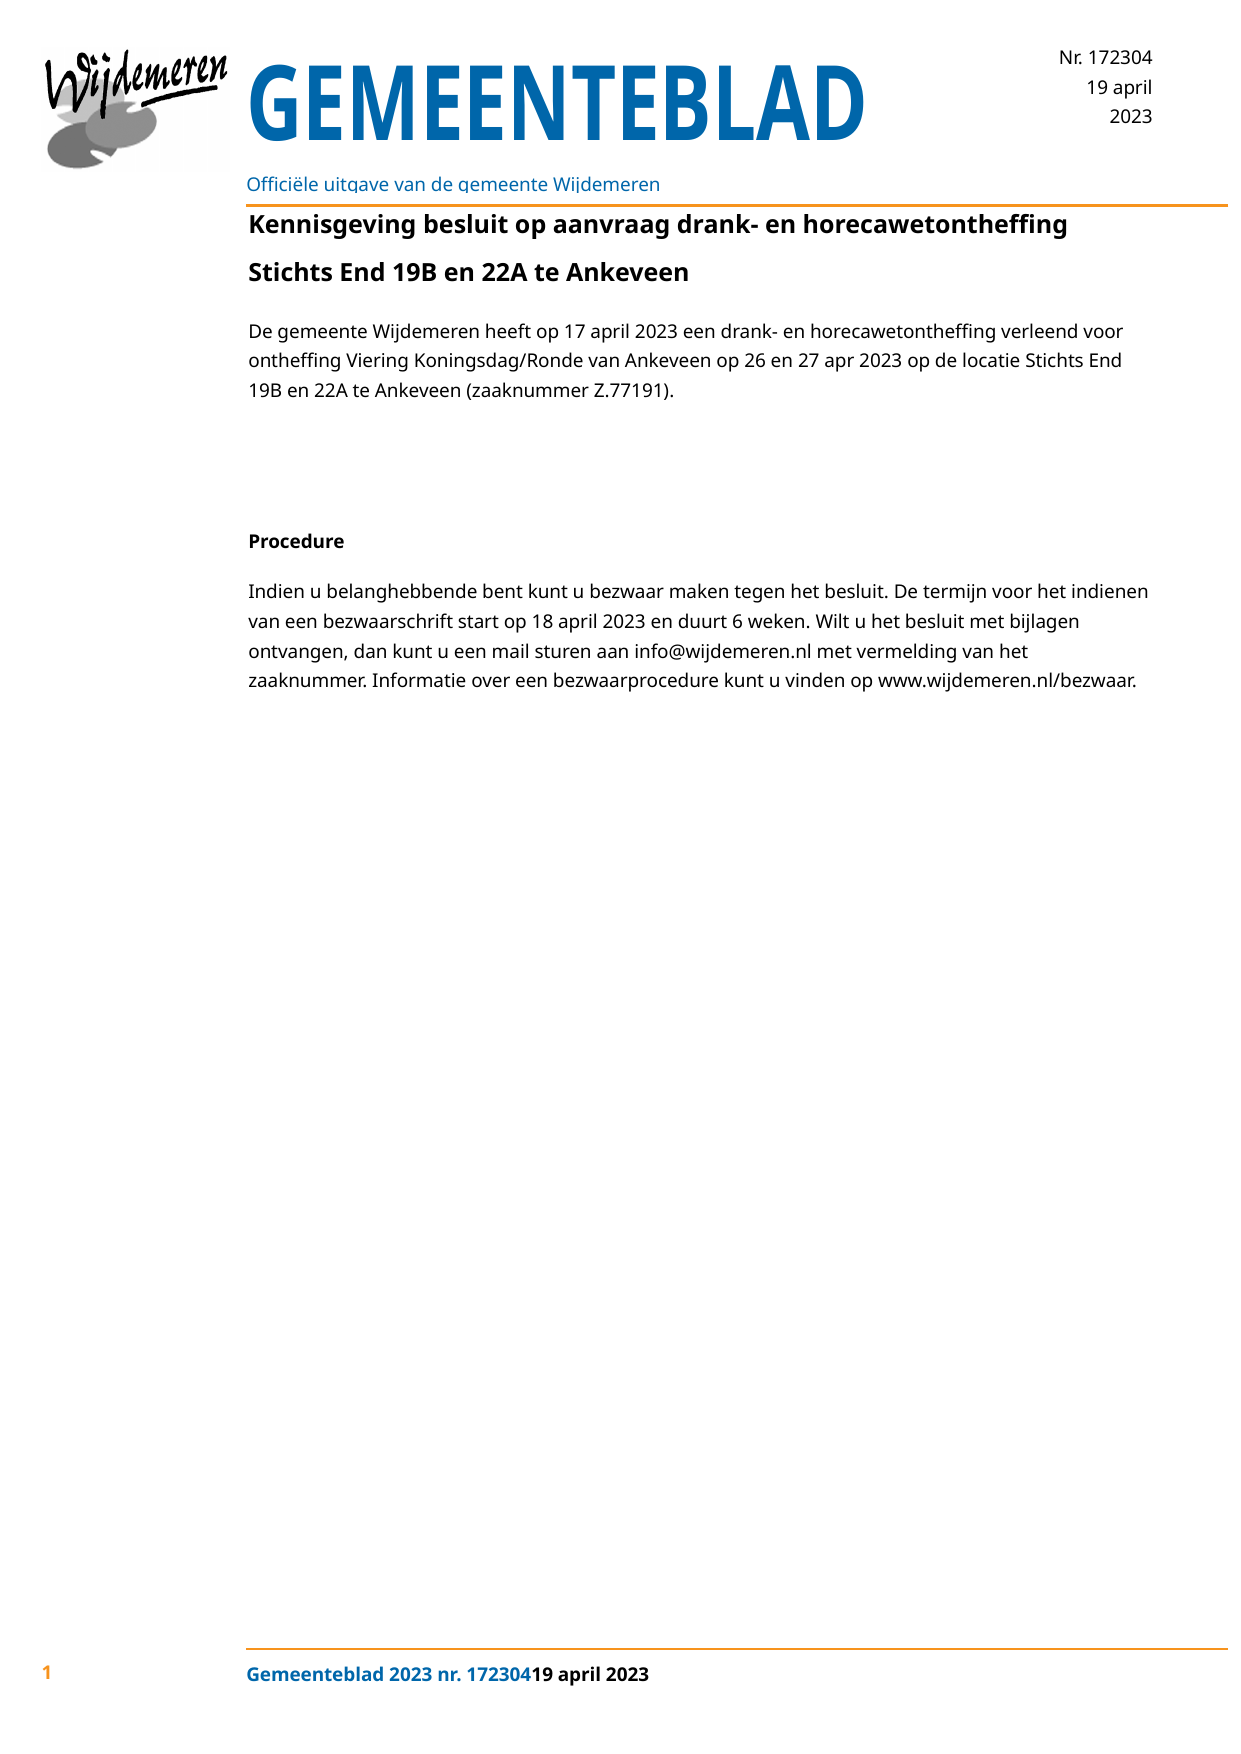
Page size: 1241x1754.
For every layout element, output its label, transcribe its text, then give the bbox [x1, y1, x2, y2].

picture [41, 47, 231, 172]
text De gemeente Wijdemeren heeft op 17 april 2023 een drank- en horecawetontheffing verleend voor ontheffing Viering Koningsdag/Ronde van Ankeveen op 26 en 27 apr 2023 op de locatie Stichts End 19B en 22A te Ankeveen (zaaknummer Z.77191). [248, 318, 1152, 403]
text Kennisgeving besluit op aanvraag drank- en horecawetontheffing Stichts End 19B en 22A te Ankeveen [248, 207, 1152, 288]
text Indien u belanghebbende bent kunt u bezwaar maken tegen het besluit. De termijn voor het indienen van een bezwaarschrift start op 18 april 2023 en duurt 6 weken. Wilt u het besluit met bijlagen ontvangen, dan kunt u een mail sturen aan info@wijdemeren.nl met vermelding van het zaaknummer. Informatie over een bezwaarprocedure kunt u vinden op www.wijdemeren.nl/bezwaar. [248, 579, 1152, 693]
text Procedure [248, 528, 1152, 554]
